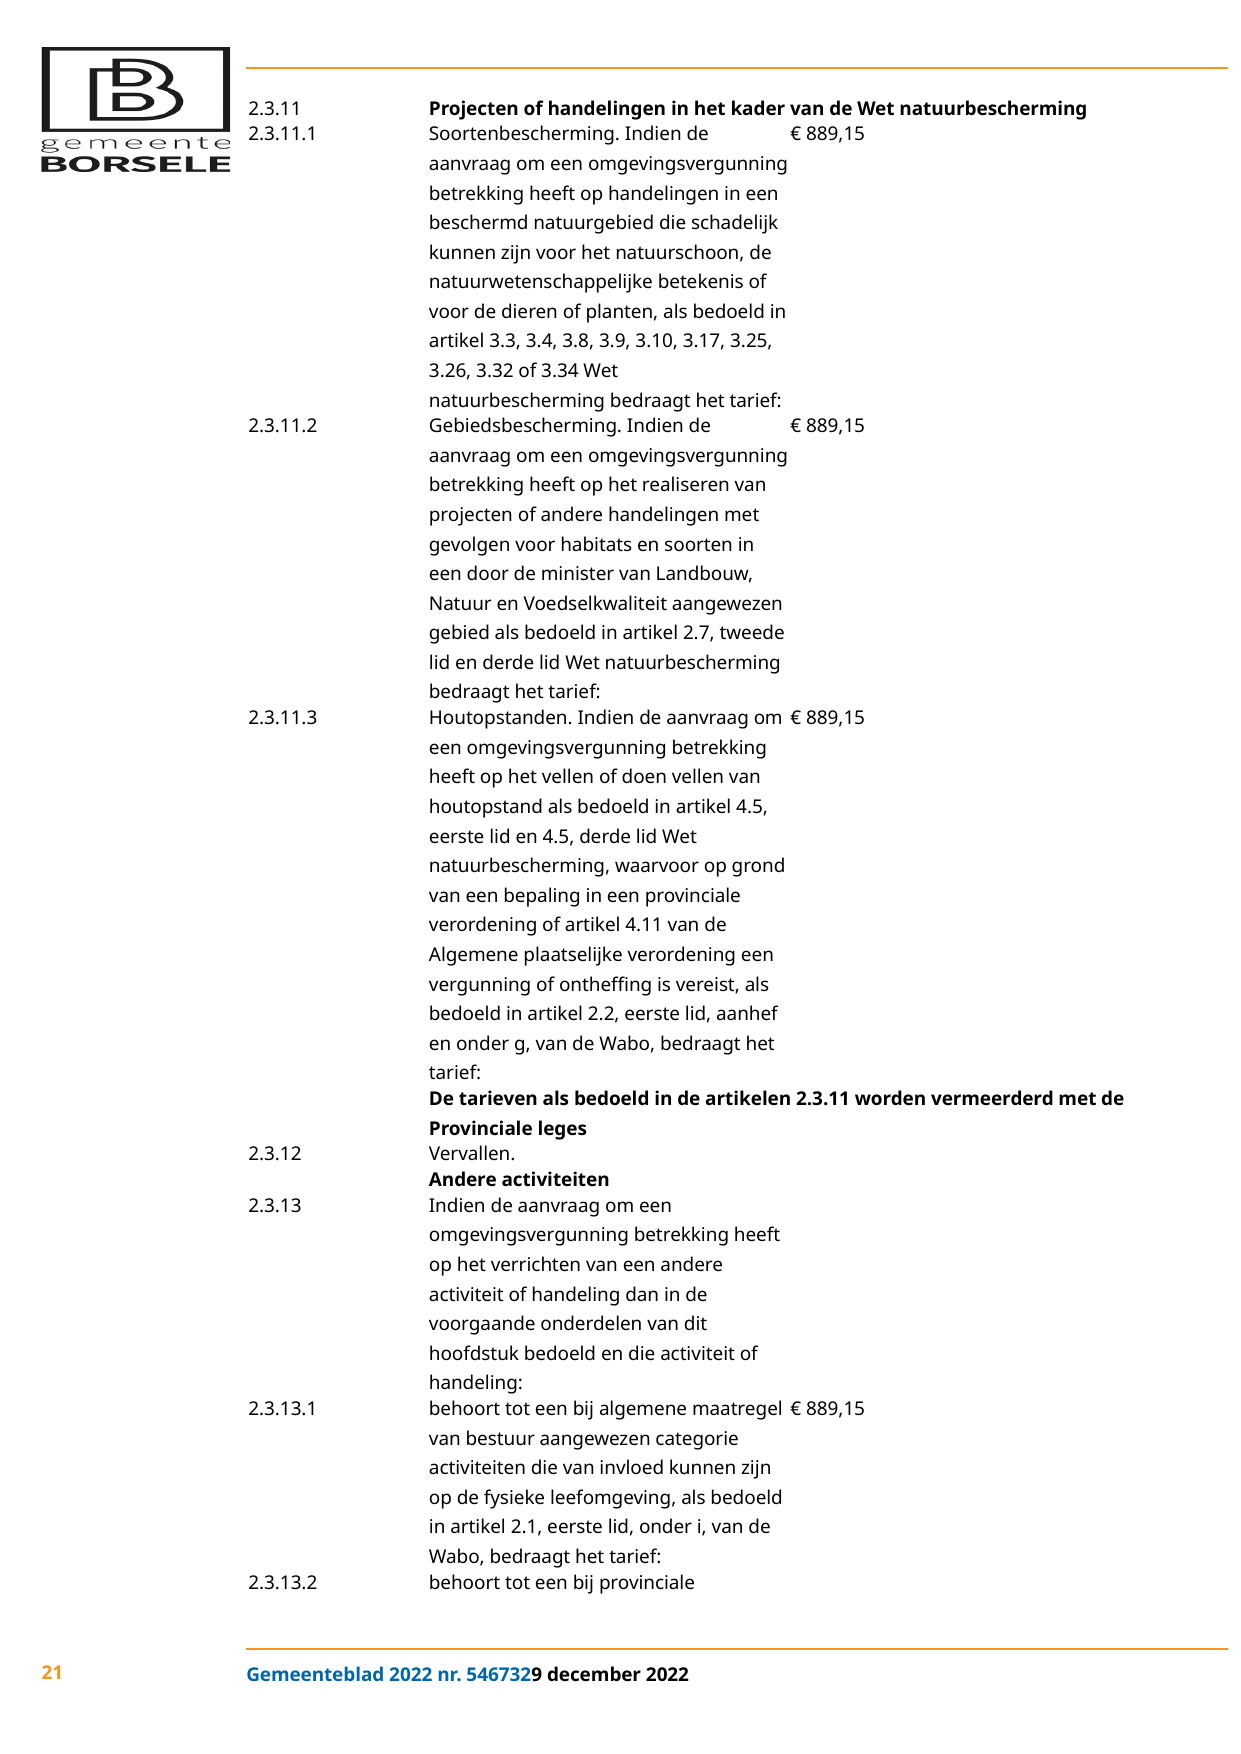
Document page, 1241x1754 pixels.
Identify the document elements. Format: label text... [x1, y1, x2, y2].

table_cell [248, 1166, 429, 1192]
table_cell [790, 1192, 1152, 1395]
table_cell [248, 1085, 429, 1141]
table_cell 2.3.11 [248, 95, 429, 121]
table_cell Andere activiteiten [429, 1166, 1152, 1192]
table_cell 2.3.11.1 [248, 121, 429, 412]
table_cell € 889,15 [790, 413, 1152, 704]
table_cell Gebiedsbescherming. Indien de aanvraag om een omgevingsvergunning betrekking heeft op het realiseren van projecten of andere handelingen met gevolgen voor habitats en soorten in een door de minister van Landbouw, Natuur en Voedselkwaliteit aangewezen gebied als bedoeld in artikel 2.7, tweede lid en derde lid Wet natuurbescherming bedraagt het tarief: [429, 413, 790, 704]
table_cell 2.3.11.2 [248, 413, 429, 704]
table_cell 2.3.12 [248, 1141, 429, 1166]
table_cell Houtopstanden. Indien de aanvraag om een omgevingsvergunning betrekking heeft op het vellen of doen vellen van houtopstand als bedoeld in artikel 4.5, eerste lid en 4.5, derde lid Wet natuurbescherming, waarvoor op grond van een bepaling in een provinciale verordening of artikel 4.11 van de Algemene plaatselijke verordening een vergunning of ontheffing is vereist, als bedoeld in artikel 2.2, eerste lid, aanhef en onder g, van de Wabo, bedraagt het tarief: [429, 705, 790, 1085]
table_cell Vervallen. [429, 1141, 790, 1166]
table_cell De tarieven als bedoeld in de artikelen 2.3.11 worden vermeerderd met de Provinciale leges [429, 1085, 1152, 1141]
table_cell [790, 1141, 1152, 1166]
table_cell € 889,15 [790, 1395, 1152, 1569]
table_cell 2.3.13 [248, 1192, 429, 1395]
picture [41, 47, 231, 172]
table_cell Indien de aanvraag om een omgevingsvergunning betrekking heeft op het verrichten van een andere activiteit of handeling dan in de voorgaande onderdelen van dit hoofdstuk bedoeld en die activiteit of handeling: [429, 1192, 790, 1395]
table_cell € 889,15 [790, 121, 1152, 412]
table_cell 2.3.11.3 [248, 705, 429, 1085]
table_cell Projecten of handelingen in het kader van de Wet natuurbescherming [429, 95, 1152, 121]
table_cell Soortenbescherming. Indien de aanvraag om een omgevingsvergunning betrekking heeft op handelingen in een beschermd natuurgebied die schadelijk kunnen zijn voor het natuurschoon, de natuurwetenschappelijke betekenis of voor de dieren of planten, als bedoeld in artikel 3.3, 3.4, 3.8, 3.9, 3.10, 3.17, 3.25, 3.26, 3.32 of 3.34 Wet natuurbescherming bedraagt het tarief: [429, 121, 790, 412]
table_cell € 889,15 [790, 705, 1152, 1085]
table_cell [790, 1569, 1152, 1594]
table_cell 2.3.13.1 [248, 1395, 429, 1569]
table_cell behoort tot een bij algemene maatregel van bestuur aangewezen categorie activiteiten die van invloed kunnen zijn op de fysieke leefomgeving, als bedoeld in artikel 2.1, eerste lid, onder i, van de Wabo, bedraagt het tarief: [429, 1395, 790, 1569]
table_cell behoort tot een bij provinciale [429, 1569, 790, 1594]
table_cell 2.3.13.2 [248, 1569, 429, 1594]
